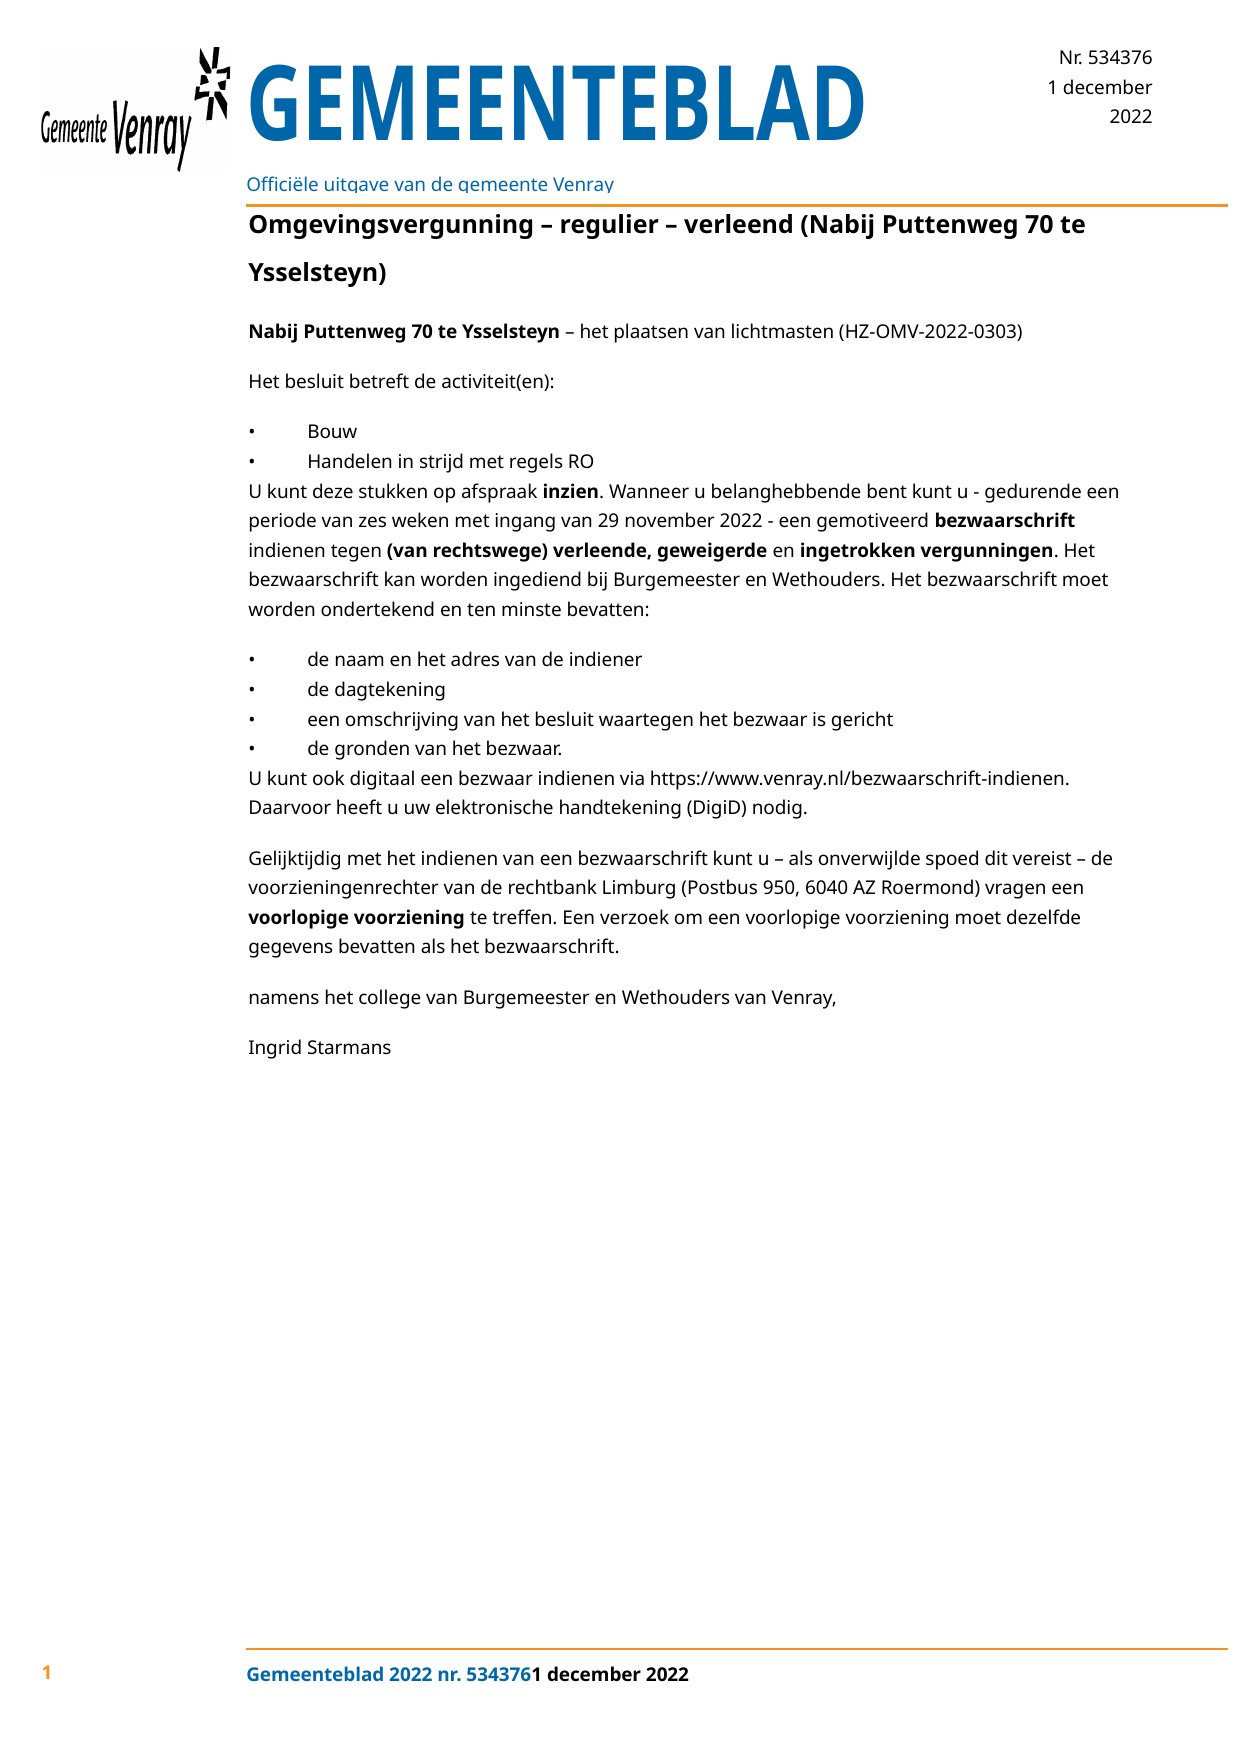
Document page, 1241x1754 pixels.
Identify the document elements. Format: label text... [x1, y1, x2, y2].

text Ingrid Starmans [248, 1034, 1152, 1060]
text namens het college van Burgemeester en Wethouders van Venray, [248, 984, 1152, 1010]
text Gelijktijdig met het indienen van een bezwaarschrift kunt u – als onverwijlde spoed dit vereist – de voorzieningenrechter van de rechtbank Limburg (Postbus 950, 6040 AZ Roermond) vragen een voorlopige voorziening te treffen. Een verzoek om een voorlopige voorziening moet dezelfde gegevens bevatten als het bezwaarschrift. [248, 845, 1152, 959]
text Omgevingsvergunning – regulier – verleend (Nabij Puttenweg 70 te Ysselsteyn) [248, 207, 1152, 288]
text Het besluit betreft de activiteit(en): [248, 368, 1152, 394]
list Bouw [248, 419, 1152, 444]
picture [41, 47, 231, 172]
list de naam en het adres van de indiener [248, 647, 1152, 672]
text U kunt deze stukken op afspraak inzien. Wanneer u belanghebbende bent kunt u - gedurende een periode van zes weken met ingang van 29 november 2022 - een gemotiveerd bezwaarschrift indienen tegen (van rechtswege) verleende, geweigerde en ingetrokken vergunningen. Het bezwaarschrift kan worden ingediend bij Burgemeester en Wethouders. Het bezwaarschrift moet worden ondertekend en ten minste bevatten: [248, 478, 1152, 622]
text U kunt ook digitaal een bezwaar indienen via https://www.venray.nl/bezwaarschrift-indienen. Daarvoor heeft u uw elektronische handtekening (DigiD) nodig. [248, 765, 1152, 820]
list Handelen in strijd met regels RO [248, 448, 1152, 474]
text Nabij Puttenweg 70 te Ysselsteyn – het plaatsen van lichtmasten (HZ-OMV-2022-0303) [248, 318, 1152, 344]
list de dagtekening [248, 676, 1152, 702]
list de gronden van het bezwaar. [248, 735, 1152, 761]
list een omschrijving van het besluit waartegen het bezwaar is gericht [248, 706, 1152, 732]
